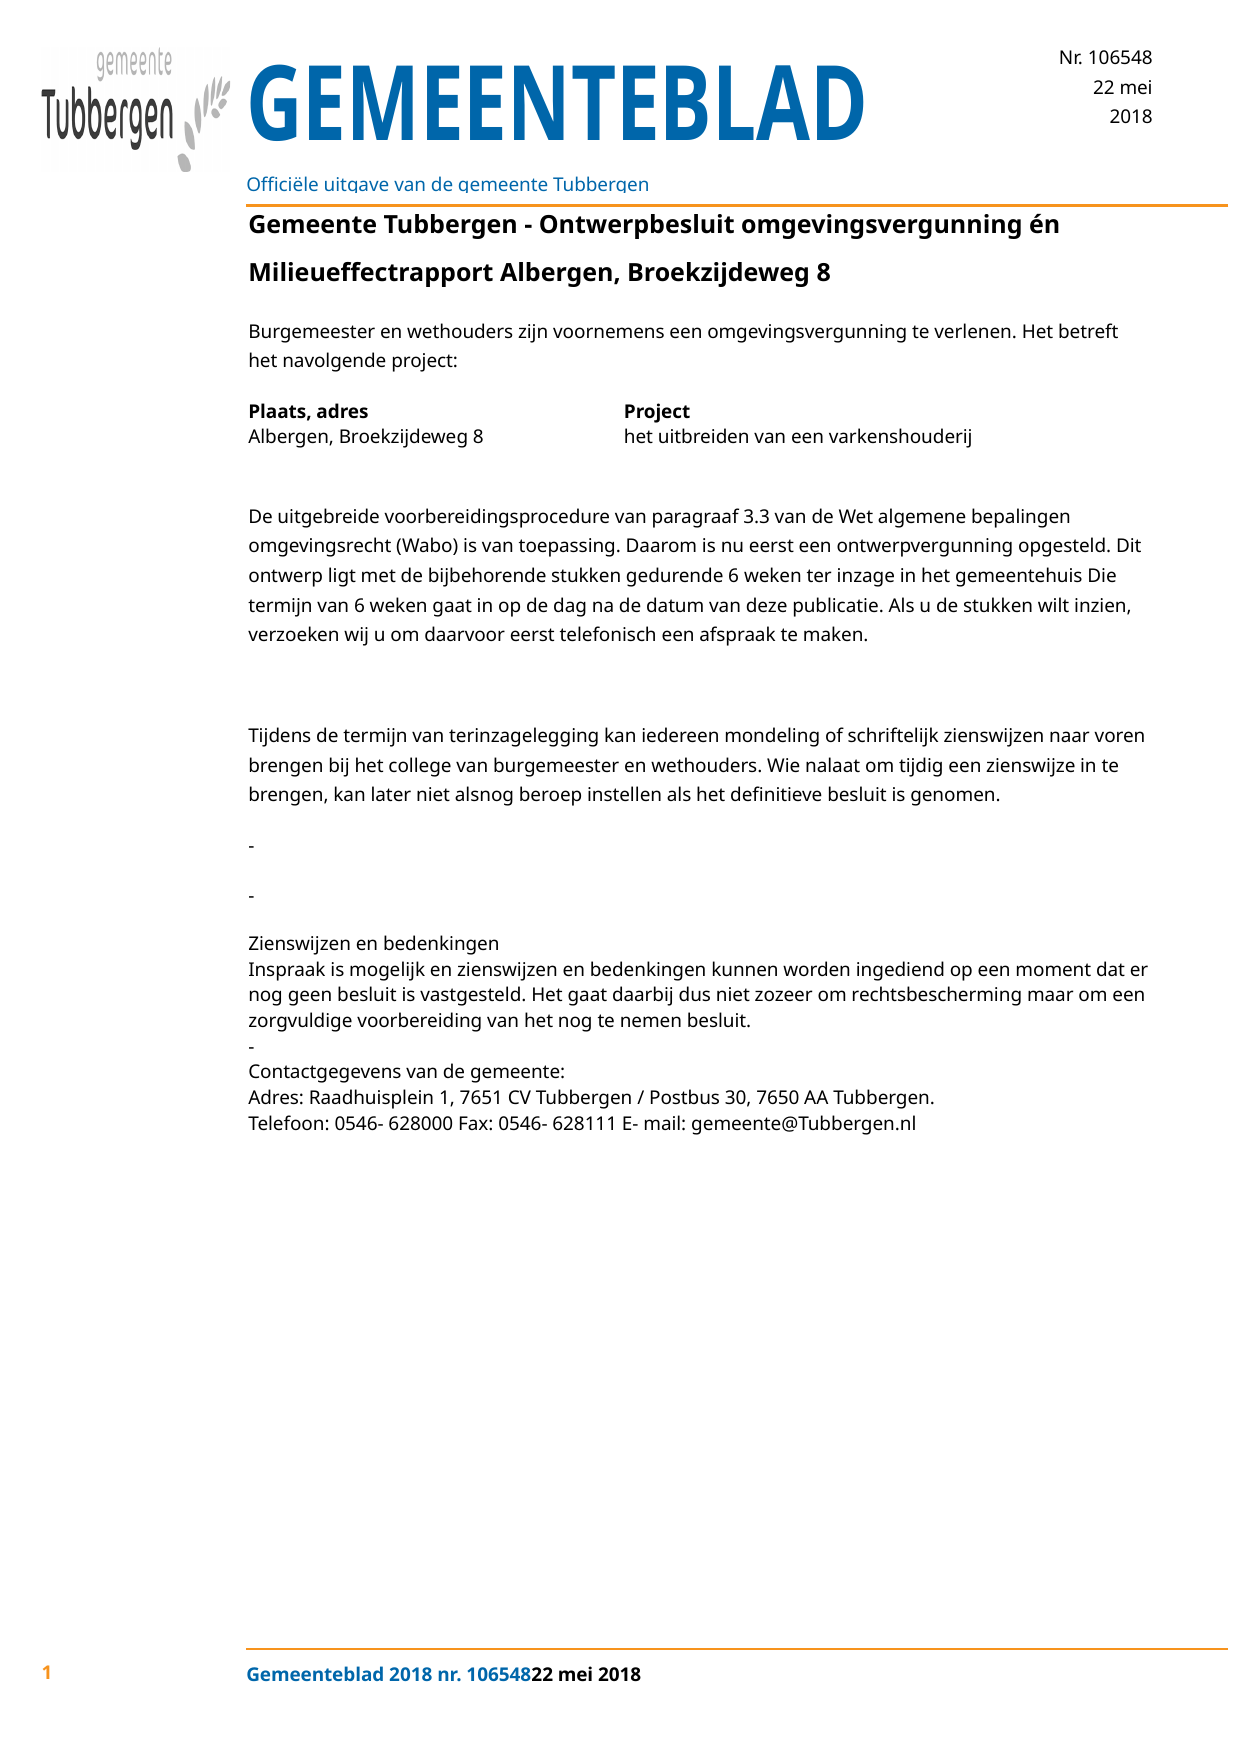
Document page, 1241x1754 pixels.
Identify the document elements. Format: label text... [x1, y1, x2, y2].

text Inspraak is mogelijk en zienswijzen en bedenkingen kunnen worden ingediend op een moment dat er nog geen besluit is vastgesteld. Het gaat daarbij dus niet zozeer om rechtsbescherming maar om een zorgvuldige voorbereiding van het nog te nemen besluit. [248, 956, 1152, 1033]
text Tijdens de termijn van terinzagelegging kan iedereen mondeling of schriftelijk zienswijzen naar voren brengen bij het college van burgemeester en wethouders. Wie nalaat om tijdig een zienswijze in te brengen, kan later niet alsnog beroep instellen als het definitieve besluit is genomen. [248, 722, 1152, 807]
text Zienswijzen en bedenkingen [248, 930, 1152, 956]
text Burgemeester en wethouders zijn voornemens een omgevingsvergunning te verlenen. Het betreft het navolgende project: [248, 318, 1152, 373]
picture [41, 47, 231, 172]
text - [248, 1033, 1152, 1059]
table_header Plaats, adres [248, 398, 624, 424]
text De uitgebreide voorbereidingsprocedure van paragraaf 3.3 van de Wet algemene bepalingen omgevingsrecht (Wabo) is van toepassing. Daarom is nu eerst een ontwerpvergunning opgesteld. Dit ontwerp ligt met de bijbehorende stukken gedurende 6 weken ter inzage in het gemeentehuis Die termijn van 6 weken gaat in op de dag na de datum van deze publicatie. Als u de stukken wilt inzien, verzoeken wij u om daarvoor eerst telefonisch een afspraak te maken. [248, 503, 1152, 647]
text - [248, 832, 1152, 858]
text Gemeente Tubbergen - Ontwerpbesluit omgevingsvergunning én Milieueffectrapport Albergen, Broekzijdeweg 8 [248, 207, 1152, 288]
table_cell het uitbreiden van een varkenshouderij [624, 424, 1152, 449]
table_header Project [624, 398, 1152, 424]
text Contactgegevens van de gemeente: [248, 1059, 1152, 1084]
text - [248, 882, 1152, 908]
table_cell Albergen, Broekzijdeweg 8 [248, 424, 624, 449]
text Telefoon: 0546- 628000 Fax: 0546- 628111 E- mail: gemeente@Tubbergen.nl [248, 1110, 1152, 1136]
text Adres: Raadhuisplein 1, 7651 CV Tubbergen / Postbus 30, 7650 AA Tubbergen. [248, 1084, 1152, 1110]
